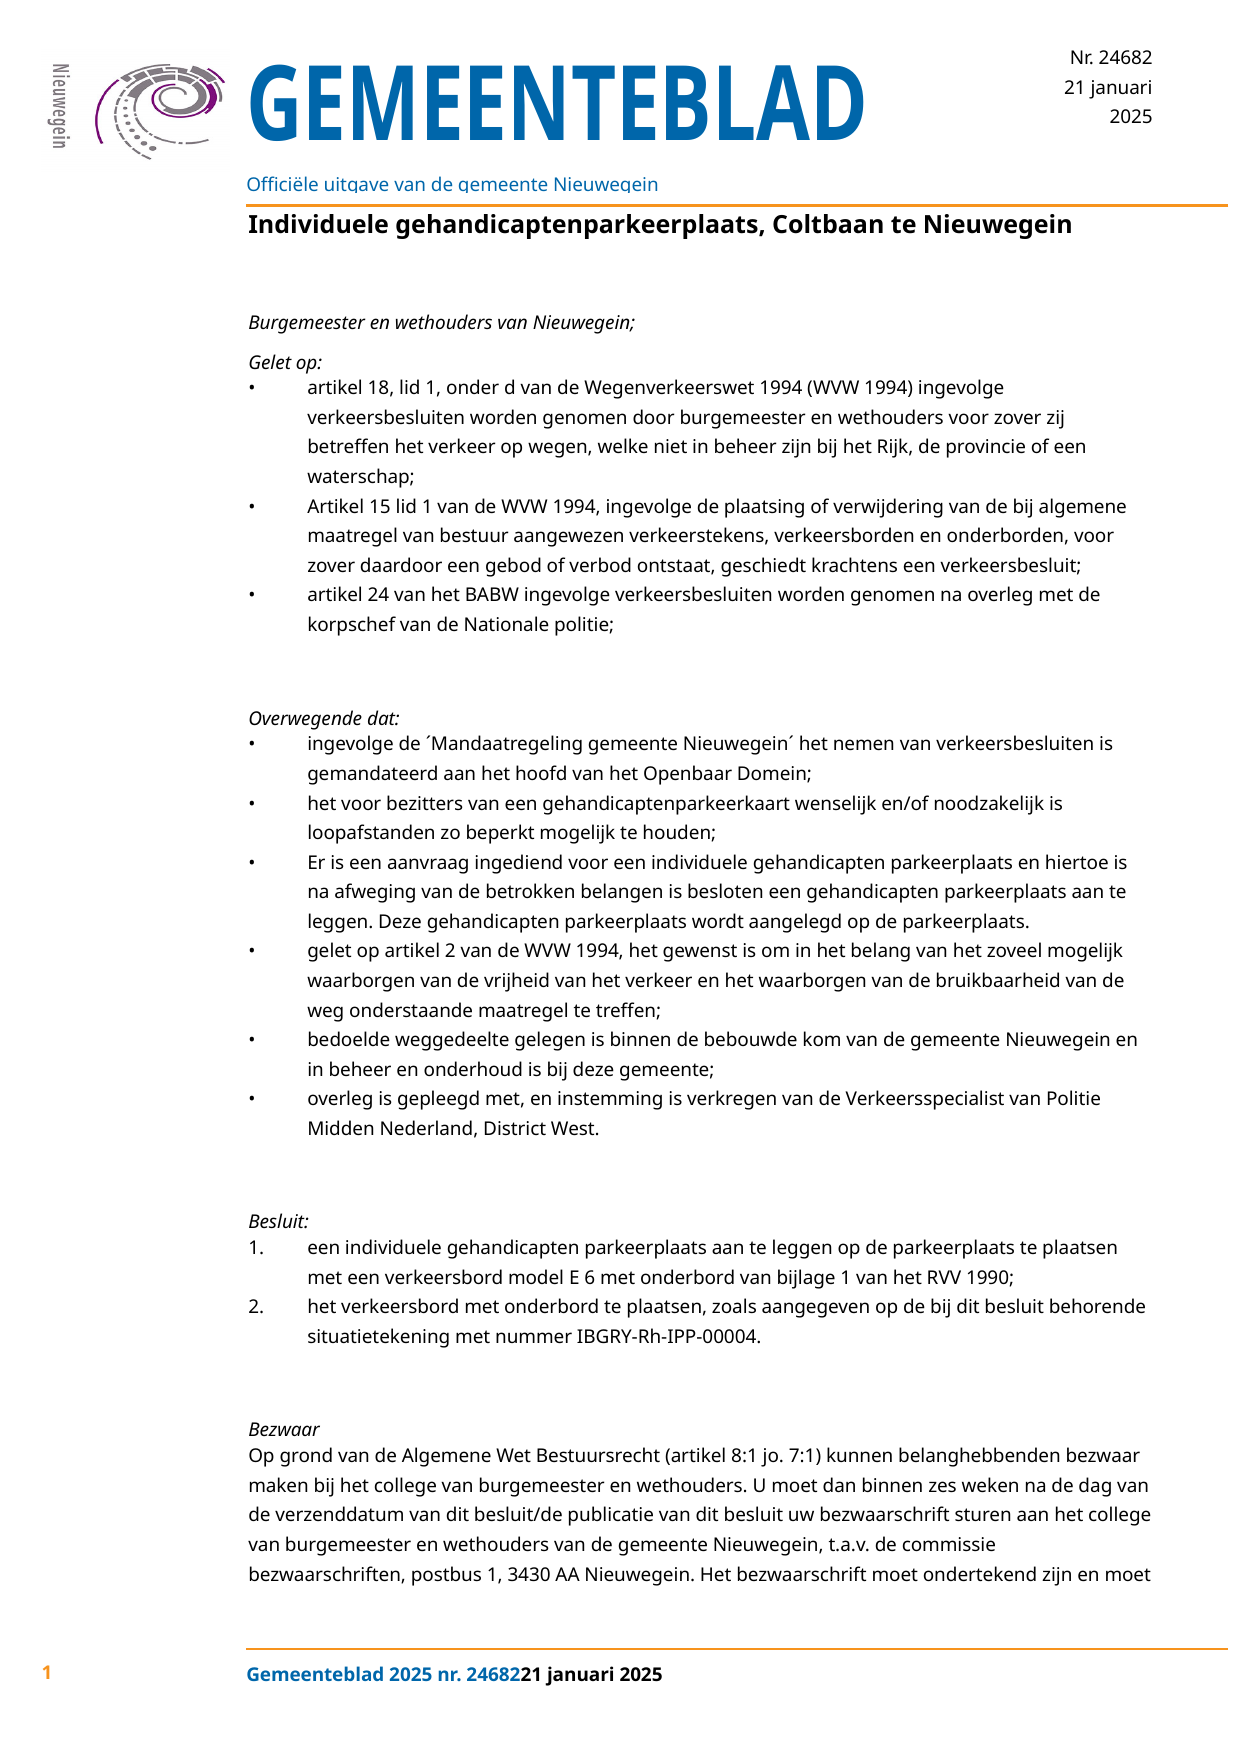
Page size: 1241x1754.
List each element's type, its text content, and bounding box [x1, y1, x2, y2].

text Op grond van de Algemene Wet Bestuursrecht (artikel 8:1 jo. 7:1) kunnen belanghebbenden bezwaar maken bij het college van burgemeester en wethouders. U moet dan binnen zes weken na de dag van de verzenddatum van dit besluit/de publicatie van dit besluit uw bezwaarschrift sturen aan het college van burgemeester en wethouders van de gemeente Nieuwegein, t.a.v. de commissie bezwaarschriften, postbus 1, 3430 AA Nieuwegein. Het bezwaarschrift moet ondertekend zijn en moet [248, 1442, 1152, 1586]
list het voor bezitters van een gehandicaptenparkeerkaart wenselijk en/of noodzakelijk is loopafstanden zo beperkt mogelijk te houden; [248, 790, 1152, 845]
list het verkeersbord met onderbord te plaatsen, zoals aangegeven op de bij dit besluit behorende situatietekening met nummer IBGRY-Rh-IPP-00004. [248, 1293, 1152, 1349]
list een individuele gehandicapten parkeerplaats aan te leggen op de parkeerplaats te plaatsen met een verkeersbord model E 6 met onderbord van bijlage 1 van het RVV 1990; [248, 1234, 1152, 1290]
list gelet op artikel 2 van de WVW 1994, het gewenst is om in het belang van het zoveel mogelijk waarborgen van de vrijheid van het verkeer en het waarborgen van de bruikbaarheid van de weg onderstaande maatregel te treffen; [248, 938, 1152, 1022]
list bedoelde weggedeelte gelegen is binnen de bebouwde kom van de gemeente Nieuwegein en in beheer en onderhoud is bij deze gemeente; [248, 1026, 1152, 1082]
text Individuele gehandicaptenparkeerplaats, Coltbaan te Nieuwegein [248, 207, 1152, 241]
list overleg is gepleegd met, en instemming is verkregen van de Verkeersspecialist van Politie Midden Nederland, District West. [248, 1086, 1152, 1141]
text Gelet op: [248, 349, 1152, 374]
list Er is een aanvraag ingediend voor een individuele gehandicapten parkeerplaats en hiertoe is na afweging van de betrokken belangen is besloten een gehandicapten parkeerplaats aan te leggen. Deze gehandicapten parkeerplaats wordt aangelegd op de parkeerplaats. [248, 849, 1152, 934]
list artikel 24 van het BABW ingevolge verkeersbesluiten worden genomen na overleg met de korpschef van de Nationale politie; [248, 582, 1152, 637]
list artikel 18, lid 1, onder d van de Wegenverkeerswet 1994 (WVW 1994) ingevolge verkeersbesluiten worden genomen door burgemeester en wethouders voor zover zij betreffen het verkeer op wegen, welke niet in beheer zijn bij het Rijk, de provincie of een waterschap; [248, 374, 1152, 489]
text Overwegende dat: [248, 705, 1152, 731]
list Artikel 15 lid 1 van de WVW 1994, ingevolge de plaatsing of verwijdering van de bij algemene maatregel van bestuur aangewezen verkeerstekens, verkeersborden en onderborden, voor zover daardoor een gebod of verbod ontstaat, geschiedt krachtens een verkeersbesluit; [248, 493, 1152, 578]
text Besluit: [248, 1209, 1152, 1234]
list ingevolge de ´Mandaatregeling gemeente Nieuwegein´ het nemen van verkeersbesluiten is gemandateerd aan het hoofd van het Openbaar Domein; [248, 731, 1152, 786]
text Burgemeester en wethouders van Nieuwegein; [248, 309, 1152, 335]
text Bezwaar [248, 1417, 1152, 1442]
picture [41, 47, 231, 172]
